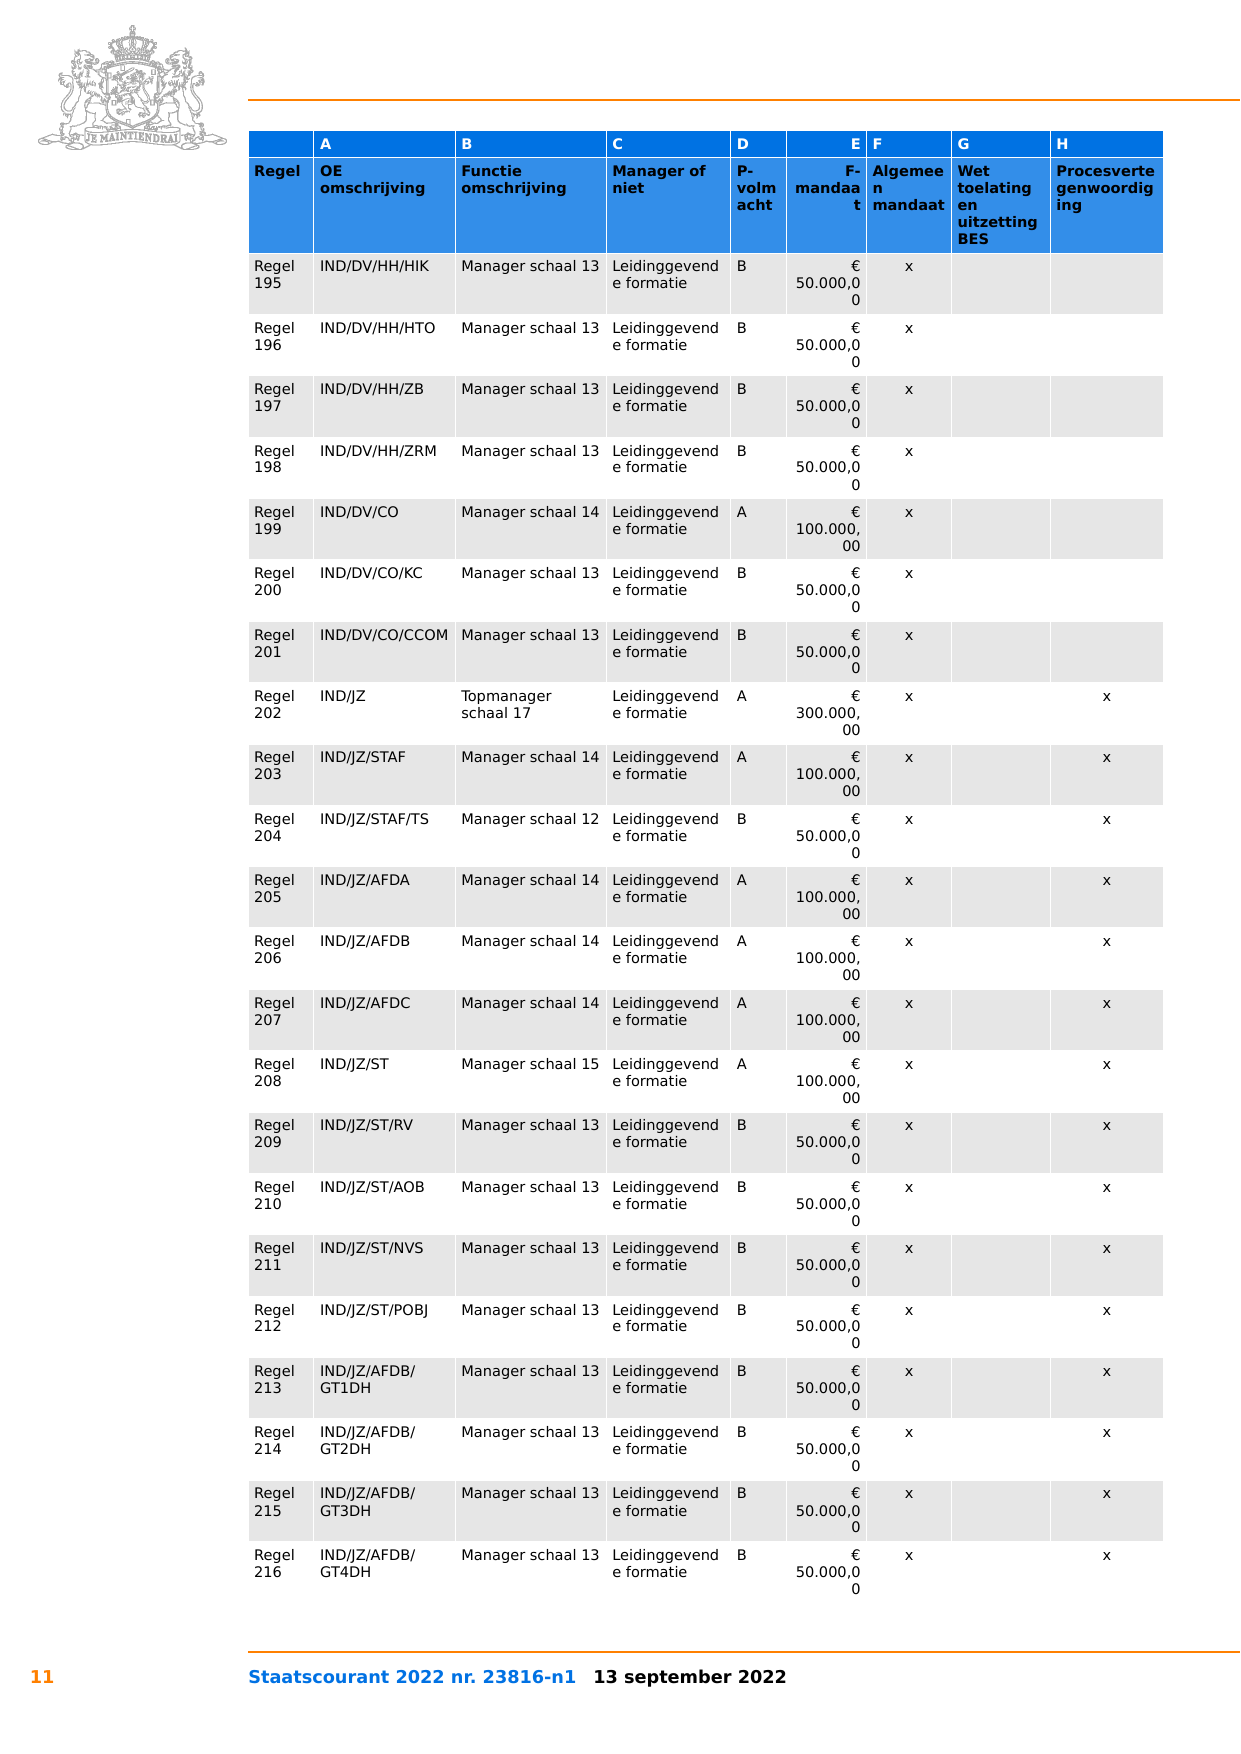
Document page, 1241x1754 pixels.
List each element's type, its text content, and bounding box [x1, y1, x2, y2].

table_cell B [731, 315, 786, 375]
table_cell € 50.000,00 [787, 1419, 866, 1480]
table_cell IND/JZ/STAF/TS [314, 806, 455, 866]
table_cell A [731, 990, 786, 1050]
table_cell x [867, 683, 951, 743]
table_cell x [867, 499, 951, 559]
table_cell [952, 438, 1050, 498]
table_cell € 300.000,00 [787, 683, 866, 743]
table_cell Manager schaal 13 [456, 1174, 606, 1234]
table_cell [952, 560, 1050, 621]
table_cell € 50.000,00 [787, 1481, 866, 1541]
table_cell IND/JZ/AFDB/GT4DH [314, 1542, 455, 1602]
table_cell € 100.000,00 [787, 1051, 866, 1112]
table_cell Leidinggevende formatie [607, 1113, 730, 1173]
table_cell Leidinggevende formatie [607, 376, 730, 437]
table_cell OE omschrijving [314, 158, 455, 253]
table_cell Leidinggevende formatie [607, 806, 730, 866]
table_cell [952, 499, 1050, 559]
table_header A [314, 131, 455, 157]
table_cell Regel 213 [249, 1358, 313, 1418]
table_cell [1051, 315, 1163, 375]
table_cell Regel 207 [249, 990, 313, 1050]
table_cell B [731, 622, 786, 682]
table_cell € 50.000,00 [787, 1358, 866, 1418]
table_cell IND/JZ [314, 683, 455, 743]
table_cell Functie omschrijving [456, 158, 606, 253]
table_cell Leidinggevende formatie [607, 867, 730, 927]
table_cell IND/JZ/ST/POBJ [314, 1297, 455, 1357]
table_cell Manager schaal 13 [456, 1481, 606, 1541]
table_cell [1051, 499, 1163, 559]
table_cell IND/JZ/ST/AOB [314, 1174, 455, 1234]
table_cell x [867, 1358, 951, 1418]
table_cell Manager schaal 13 [456, 560, 606, 621]
table_cell Manager of niet [607, 158, 730, 253]
table_cell Algemeen mandaat [867, 158, 951, 253]
table_cell Regel 200 [249, 560, 313, 621]
table_cell Regel 206 [249, 929, 313, 989]
table_header H [1051, 131, 1163, 157]
table_cell € 50.000,00 [787, 254, 866, 314]
table_cell x [867, 929, 951, 989]
table_cell IND/DV/CO/CCOM [314, 622, 455, 682]
table_cell Manager schaal 13 [456, 1542, 606, 1602]
table_cell Manager schaal 13 [456, 315, 606, 375]
table_cell x [1051, 1358, 1163, 1418]
table_header F [867, 131, 951, 157]
table_cell A [731, 683, 786, 743]
table_cell IND/DV/HH/HTO [314, 315, 455, 375]
table_cell A [731, 499, 786, 559]
table_cell € 50.000,00 [787, 622, 866, 682]
table_cell Leidinggevende formatie [607, 1481, 730, 1541]
table_cell Leidinggevende formatie [607, 254, 730, 314]
table_cell P-volmacht [731, 158, 786, 253]
table_cell [1051, 622, 1163, 682]
table_cell B [731, 1235, 786, 1296]
table_cell x [867, 1113, 951, 1173]
table_cell € 50.000,00 [787, 560, 866, 621]
table_cell Leidinggevende formatie [607, 1235, 730, 1296]
table_cell Leidinggevende formatie [607, 929, 730, 989]
table_cell IND/DV/CO/KC [314, 560, 455, 621]
table_cell Leidinggevende formatie [607, 438, 730, 498]
table_cell Leidinggevende formatie [607, 683, 730, 743]
table_cell Regel 201 [249, 622, 313, 682]
table_cell [952, 1235, 1050, 1296]
table_cell [952, 1542, 1050, 1602]
table_cell Regel 196 [249, 315, 313, 375]
table_cell Leidinggevende formatie [607, 315, 730, 375]
table_cell [952, 1419, 1050, 1480]
table_cell x [867, 376, 951, 437]
table_cell [952, 1297, 1050, 1357]
table_cell x [1051, 1419, 1163, 1480]
table_cell Regel 216 [249, 1542, 313, 1602]
table_cell x [867, 1051, 951, 1112]
table_cell € 50.000,00 [787, 1174, 866, 1234]
table_cell € 100.000,00 [787, 990, 866, 1050]
table_cell [1051, 254, 1163, 314]
table_cell IND/JZ/AFDB/GT1DH [314, 1358, 455, 1418]
table_cell € 100.000,00 [787, 745, 866, 805]
table_cell [952, 315, 1050, 375]
table_cell B [731, 1542, 786, 1602]
table_cell x [867, 1174, 951, 1234]
table_cell Leidinggevende formatie [607, 1542, 730, 1602]
table_cell Leidinggevende formatie [607, 1051, 730, 1112]
table_cell B [731, 1113, 786, 1173]
table_cell € 50.000,00 [787, 1542, 866, 1602]
table_cell A [731, 867, 786, 927]
table_cell € 100.000,00 [787, 867, 866, 927]
table_cell x [867, 1481, 951, 1541]
table_cell [952, 929, 1050, 989]
table_cell B [731, 376, 786, 437]
table_cell B [731, 254, 786, 314]
table_header D [731, 131, 786, 157]
table_cell B [731, 1358, 786, 1418]
table_cell Regel [249, 158, 313, 253]
table_cell IND/JZ/ST [314, 1051, 455, 1112]
picture [38, 25, 227, 150]
table_cell x [867, 622, 951, 682]
table_cell x [1051, 929, 1163, 989]
table_cell Regel 199 [249, 499, 313, 559]
table_cell € 50.000,00 [787, 1297, 866, 1357]
table_cell IND/JZ/AFDB/GT2DH [314, 1419, 455, 1480]
table_cell x [867, 867, 951, 927]
table_cell x [867, 990, 951, 1050]
table_cell Manager schaal 13 [456, 622, 606, 682]
table_cell B [731, 806, 786, 866]
table_cell A [731, 929, 786, 989]
table_cell € 50.000,00 [787, 315, 866, 375]
table_cell x [1051, 1174, 1163, 1234]
table_cell [1051, 560, 1163, 621]
table_cell € 100.000,00 [787, 499, 866, 559]
table_cell Manager schaal 13 [456, 1235, 606, 1296]
table_cell Manager schaal 13 [456, 254, 606, 314]
table_cell [1051, 438, 1163, 498]
table_cell Leidinggevende formatie [607, 560, 730, 621]
table_cell [952, 1113, 1050, 1173]
table_cell x [1051, 990, 1163, 1050]
table_cell x [867, 560, 951, 621]
table_cell F-mandaat [787, 158, 866, 253]
table_cell B [731, 1297, 786, 1357]
table_cell x [1051, 867, 1163, 927]
table_cell x [1051, 1235, 1163, 1296]
table_cell [952, 745, 1050, 805]
table_cell x [1051, 1481, 1163, 1541]
table_header E [787, 131, 866, 157]
table_cell € 50.000,00 [787, 1113, 866, 1173]
table_cell IND/DV/HH/ZRM [314, 438, 455, 498]
table_cell Regel 208 [249, 1051, 313, 1112]
table_cell Manager schaal 14 [456, 499, 606, 559]
table_cell x [1051, 1297, 1163, 1357]
table_cell Regel 202 [249, 683, 313, 743]
table_cell [952, 622, 1050, 682]
table_cell Regel 197 [249, 376, 313, 437]
table_cell Regel 205 [249, 867, 313, 927]
table_cell [952, 254, 1050, 314]
table_cell [1051, 376, 1163, 437]
table_cell x [1051, 1542, 1163, 1602]
table_cell IND/JZ/AFDA [314, 867, 455, 927]
table_cell A [731, 1051, 786, 1112]
table_cell B [731, 1481, 786, 1541]
table_cell B [731, 1174, 786, 1234]
table_cell Topmanager schaal 17 [456, 683, 606, 743]
table_cell Regel 198 [249, 438, 313, 498]
table_cell x [867, 438, 951, 498]
table_cell Manager schaal 13 [456, 1297, 606, 1357]
table_cell IND/JZ/ST/NVS [314, 1235, 455, 1296]
table_cell [952, 1174, 1050, 1234]
table_cell [952, 683, 1050, 743]
table_cell x [1051, 1051, 1163, 1112]
table_cell x [867, 315, 951, 375]
table_cell x [867, 1419, 951, 1480]
table_cell € 50.000,00 [787, 376, 866, 437]
table_cell Leidinggevende formatie [607, 1174, 730, 1234]
table_cell Manager schaal 14 [456, 929, 606, 989]
table_cell x [1051, 683, 1163, 743]
table_cell Regel 211 [249, 1235, 313, 1296]
table_cell € 100.000,00 [787, 929, 866, 989]
table_cell Manager schaal 13 [456, 1358, 606, 1418]
table_header B [456, 131, 606, 157]
table_cell Manager schaal 13 [456, 376, 606, 437]
table_cell IND/JZ/AFDB [314, 929, 455, 989]
table_cell x [867, 1542, 951, 1602]
table_cell IND/DV/HH/ZB [314, 376, 455, 437]
table_cell Wet toelating en uitzetting BES [952, 158, 1050, 253]
table_cell IND/DV/CO [314, 499, 455, 559]
table_cell Regel 195 [249, 254, 313, 314]
table_cell B [731, 1419, 786, 1480]
table_header [249, 131, 313, 157]
table_cell x [1051, 1113, 1163, 1173]
table_cell € 50.000,00 [787, 1235, 866, 1296]
table_cell IND/JZ/AFDB/GT3DH [314, 1481, 455, 1541]
table_cell x [1051, 806, 1163, 866]
table_cell € 50.000,00 [787, 438, 866, 498]
table_cell Manager schaal 14 [456, 745, 606, 805]
table_cell Manager schaal 13 [456, 1419, 606, 1480]
table_cell x [867, 254, 951, 314]
table_cell [952, 1481, 1050, 1541]
table_cell Leidinggevende formatie [607, 745, 730, 805]
table_cell Manager schaal 12 [456, 806, 606, 866]
table_cell Leidinggevende formatie [607, 622, 730, 682]
table_cell Manager schaal 13 [456, 1113, 606, 1173]
table_cell Leidinggevende formatie [607, 499, 730, 559]
table_cell Regel 210 [249, 1174, 313, 1234]
table_cell Regel 212 [249, 1297, 313, 1357]
table_cell [952, 990, 1050, 1050]
table_cell Regel 203 [249, 745, 313, 805]
table_cell x [867, 1297, 951, 1357]
table_cell Regel 215 [249, 1481, 313, 1541]
table_cell x [867, 745, 951, 805]
table_cell Manager schaal 15 [456, 1051, 606, 1112]
table_header G [952, 131, 1050, 157]
table_cell [952, 867, 1050, 927]
table_cell x [867, 1235, 951, 1296]
table_cell € 50.000,00 [787, 806, 866, 866]
table_cell B [731, 438, 786, 498]
table_cell IND/JZ/STAF [314, 745, 455, 805]
table_cell [952, 1358, 1050, 1418]
table_cell Regel 204 [249, 806, 313, 866]
table_cell Regel 214 [249, 1419, 313, 1480]
table_cell Leidinggevende formatie [607, 1297, 730, 1357]
table_cell B [731, 560, 786, 621]
table_cell IND/JZ/ST/RV [314, 1113, 455, 1173]
table_cell A [731, 745, 786, 805]
table_cell [952, 806, 1050, 866]
table_header C [607, 131, 730, 157]
table_cell Leidinggevende formatie [607, 1358, 730, 1418]
table_cell x [1051, 745, 1163, 805]
table_cell Manager schaal 14 [456, 867, 606, 927]
table_cell x [867, 806, 951, 866]
table_cell Manager schaal 14 [456, 990, 606, 1050]
table_cell Leidinggevende formatie [607, 1419, 730, 1480]
table_cell [952, 376, 1050, 437]
table_cell [952, 1051, 1050, 1112]
table_cell Manager schaal 13 [456, 438, 606, 498]
table_cell IND/JZ/AFDC [314, 990, 455, 1050]
table_cell Leidinggevende formatie [607, 990, 730, 1050]
table_cell Procesvertegenwoordiging [1051, 158, 1163, 253]
table_cell IND/DV/HH/HIK [314, 254, 455, 314]
table_cell Regel 209 [249, 1113, 313, 1173]
